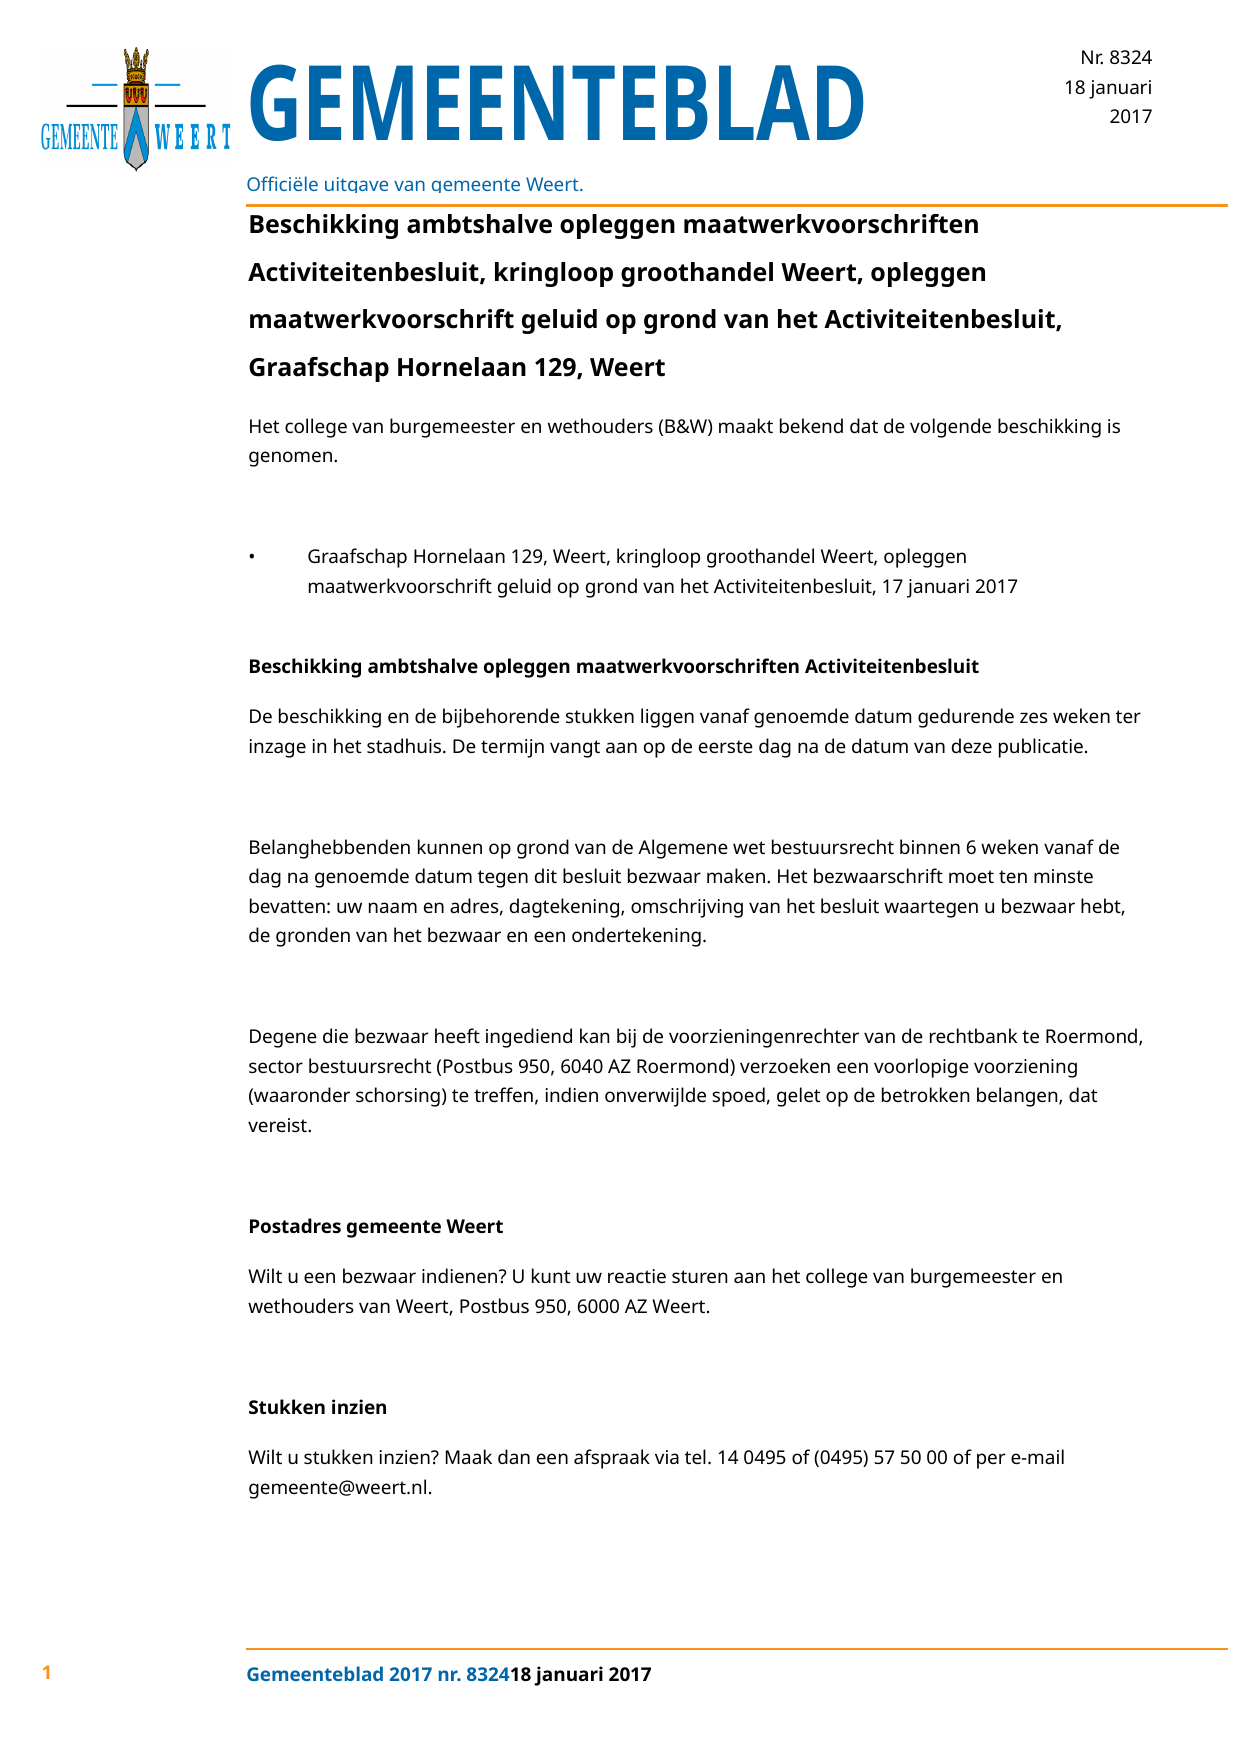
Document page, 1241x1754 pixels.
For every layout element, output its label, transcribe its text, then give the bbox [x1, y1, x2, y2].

text Wilt u stukken inzien? Maak dan een afspraak via tel. 14 0495 of (0495) 57 50 00 of per e-mail gemeente@weert.nl. [248, 1444, 1152, 1500]
list Graafschap Hornelaan 129, Weert, kringloop groothandel Weert, opleggen maatwerkvoorschrift geluid op grond van het Activiteitenbesluit, 17 januari 2017 [248, 543, 1152, 599]
text Het college van burgemeester en wethouders (B&W) maakt bekend dat de volgende beschikking is genomen. [248, 413, 1152, 468]
text Belanghebbenden kunnen op grond van de Algemene wet bestuursrecht binnen 6 weken vanaf de dag na genoemde datum tegen dit besluit bezwaar maken. Het bezwaarschrift moet ten minste bevatten: uw naam en adres, dagtekening, omschrijving van het besluit waartegen u bezwaar hebt, de gronden van het bezwaar en een ondertekening. [248, 834, 1152, 948]
text Postadres gemeente Weert [248, 1213, 1152, 1239]
text Beschikking ambtshalve opleggen maatwerkvoorschriften Activiteitenbesluit [248, 653, 1152, 679]
picture [41, 47, 231, 172]
text Wilt u een bezwaar indienen? U kunt uw reactie sturen aan het college van burgemeester en wethouders van Weert, Postbus 950, 6000 AZ Weert. [248, 1263, 1152, 1319]
text Degene die bezwaar heeft ingediend kan bij de voorzieningenrechter van de rechtbank te Roermond, sector bestuursrecht (Postbus 950, 6040 AZ Roermond) verzoeken een voorlopige voorziening (waaronder schorsing) te treffen, indien onverwijlde spoed, gelet op de betrokken belangen, dat vereist. [248, 1023, 1152, 1138]
text Stukken inzien [248, 1394, 1152, 1420]
text De beschikking en de bijbehorende stukken liggen vanaf genoemde datum gedurende zes weken ter inzage in het stadhuis. De termijn vangt aan op de eerste dag na de datum van deze publicatie. [248, 703, 1152, 759]
text Beschikking ambtshalve opleggen maatwerkvoorschriften Activiteitenbesluit, kringloop groothandel Weert, opleggen maatwerkvoorschrift geluid op grond van het Activiteitenbesluit, Graafschap Hornelaan 129, Weert [248, 207, 1152, 384]
